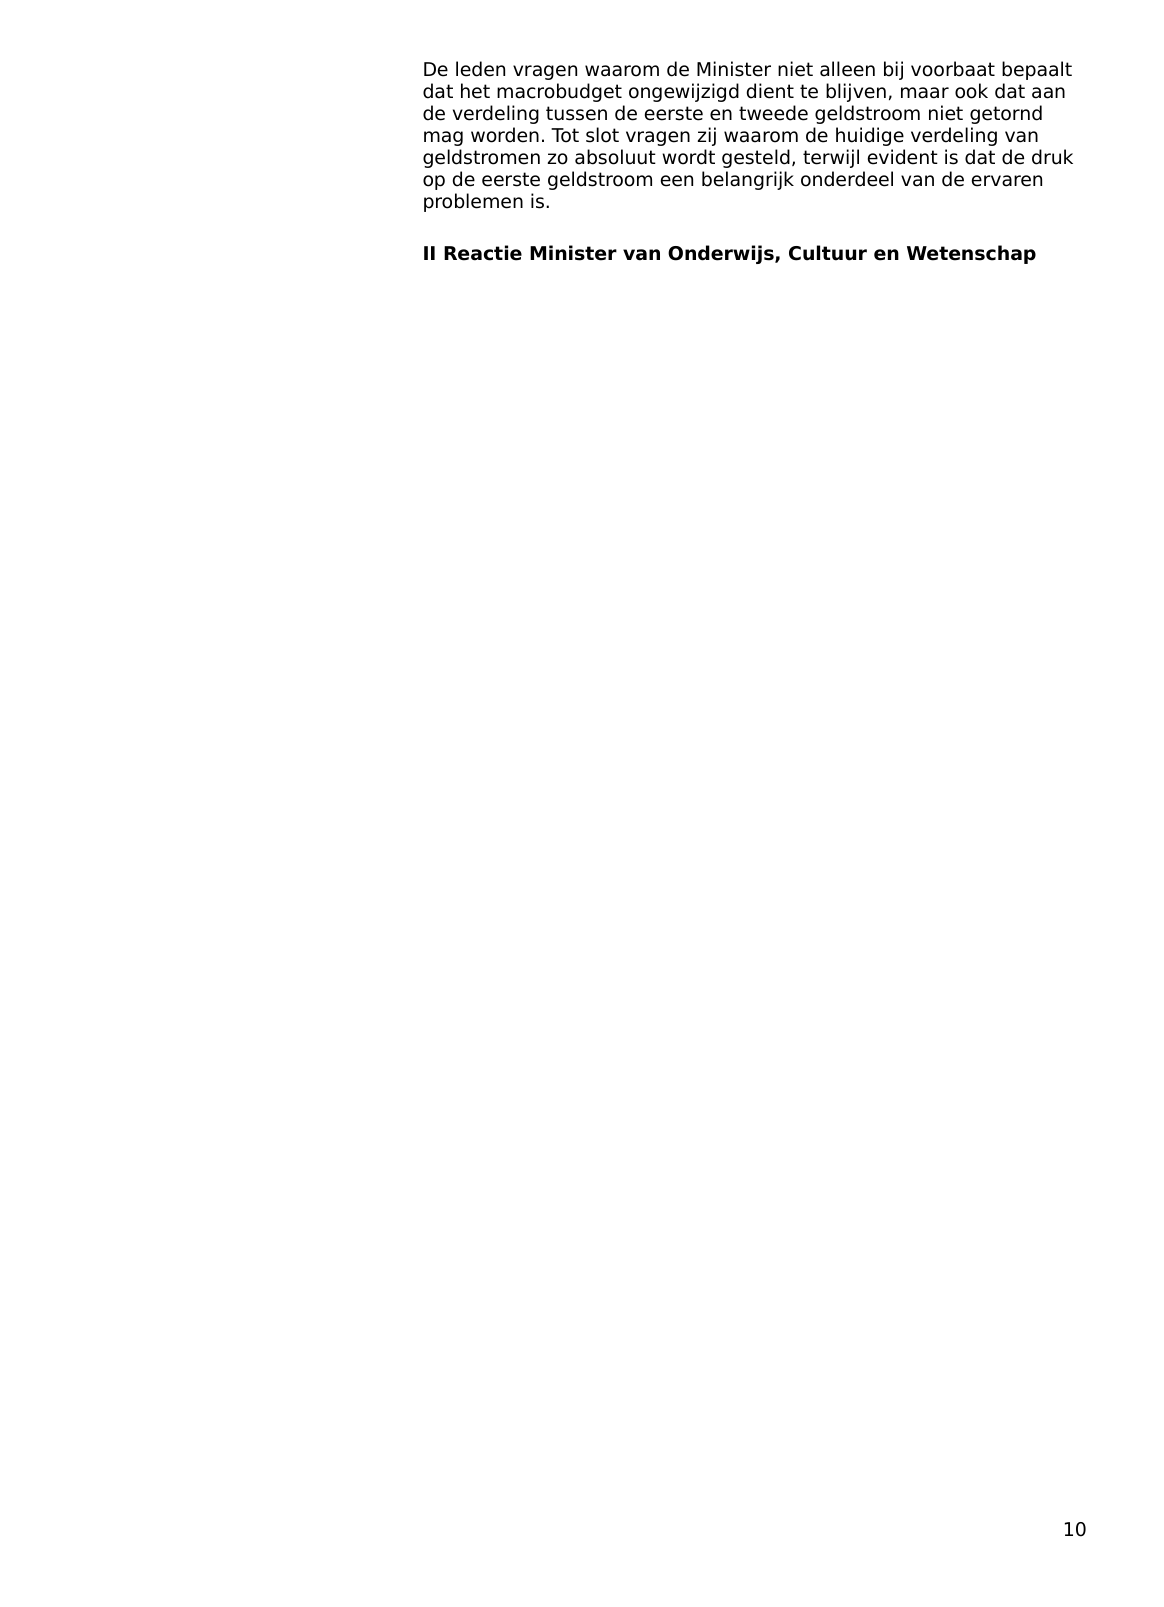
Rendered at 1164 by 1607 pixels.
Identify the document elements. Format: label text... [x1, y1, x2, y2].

subtitle II Reactie Minister van Onderwijs, Cultuur en Wetenschap [422, 243, 1087, 265]
text De leden vragen waarom de Minister niet alleen bij voorbaat bepaalt dat het macrobudget ongewijzigd dient te blijven, maar ook dat aan de verdeling tussen de eerste en tweede geldstroom niet getornd mag worden. Tot slot vragen zij waarom de huidige verdeling van geldstromen zo absoluut wordt gesteld, terwijl evident is dat de druk op de eerste geldstroom een belangrijk onderdeel van de ervaren problemen is. [422, 59, 1087, 213]
